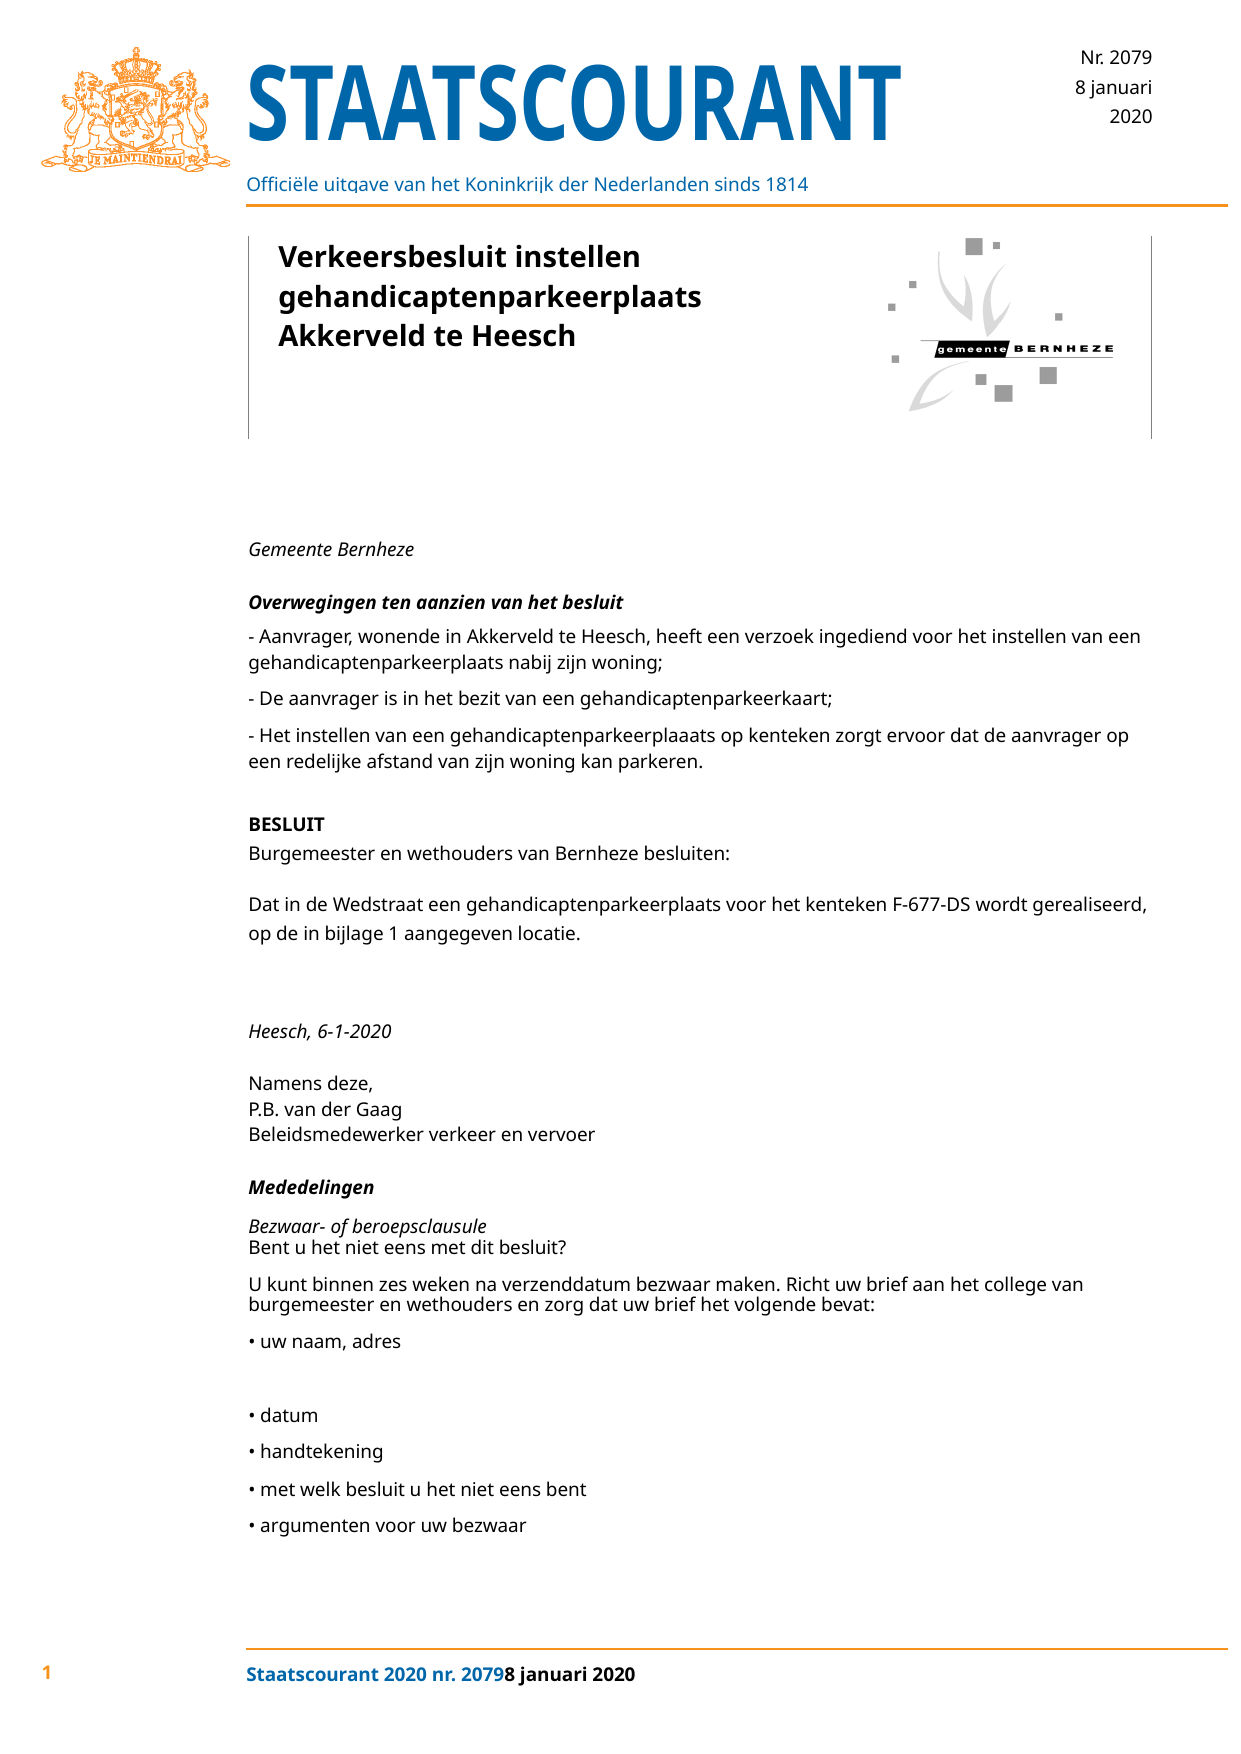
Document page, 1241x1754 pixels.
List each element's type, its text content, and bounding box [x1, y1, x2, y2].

table_header Verkeersbesluit instellen gehandicaptenparkeerplaats Akkerveld te Heesch [249, 236, 850, 439]
text - De aanvrager is in het bezit van een gehandicaptenparkeerkaart; [248, 686, 1152, 711]
text Overwegingen ten aanzien van het besluit [248, 589, 1152, 615]
text Dat in de Wedstraat een gehandicaptenparkeerplaats voor het kenteken F-677-DS wordt gerealiseerd, op de in bijlage 1 aangegeven locatie. [248, 891, 1152, 946]
picture [41, 47, 231, 172]
text • handtekening [248, 1443, 1152, 1463]
text • uw naam, adres [248, 1333, 1152, 1352]
text - Aanvrager, wonende in Akkerveld te Heesch, heeft een verzoek ingediend voor het instellen van een gehandicaptenparkeerplaats nabij zijn woning; [248, 623, 1152, 675]
text • datum [248, 1407, 1152, 1426]
table_header [1115, 236, 1151, 413]
text Gemeente Bernheze [248, 536, 1152, 562]
text Namens deze, [248, 1070, 1152, 1096]
text Beleidsmedewerker verkeer en vervoer [248, 1121, 1152, 1147]
picture [886, 236, 1115, 414]
text Bent u het niet eens met dit besluit? [248, 1239, 1152, 1259]
text - Het instellen van een gehandicaptenparkeerplaaats op kenteken zorgt ervoor dat de aanvrager op een redelijke afstand van zijn woning kan parkeren. [248, 722, 1152, 774]
text Bezwaar- of beroepsclausule [248, 1214, 1152, 1239]
text Mededelingen [248, 1174, 1152, 1200]
table_header [850, 236, 886, 413]
text • argumenten voor uw bezwaar [248, 1517, 1152, 1537]
table_header [850, 414, 1151, 439]
text P.B. van der Gaag [248, 1096, 1152, 1121]
text Heesch, 6-1-2020 [248, 1018, 1152, 1044]
text BESLUIT [248, 811, 1152, 836]
text Burgemeester en wethouders van Bernheze besluiten: [248, 840, 1152, 866]
text U kunt binnen zes weken na verzenddatum bezwaar maken. Richt uw brief aan het college van burgemeester en wethouders en zorg dat uw brief het volgende bevat: [248, 1276, 1152, 1315]
text • met welk besluit u het niet eens bent [248, 1481, 1152, 1500]
